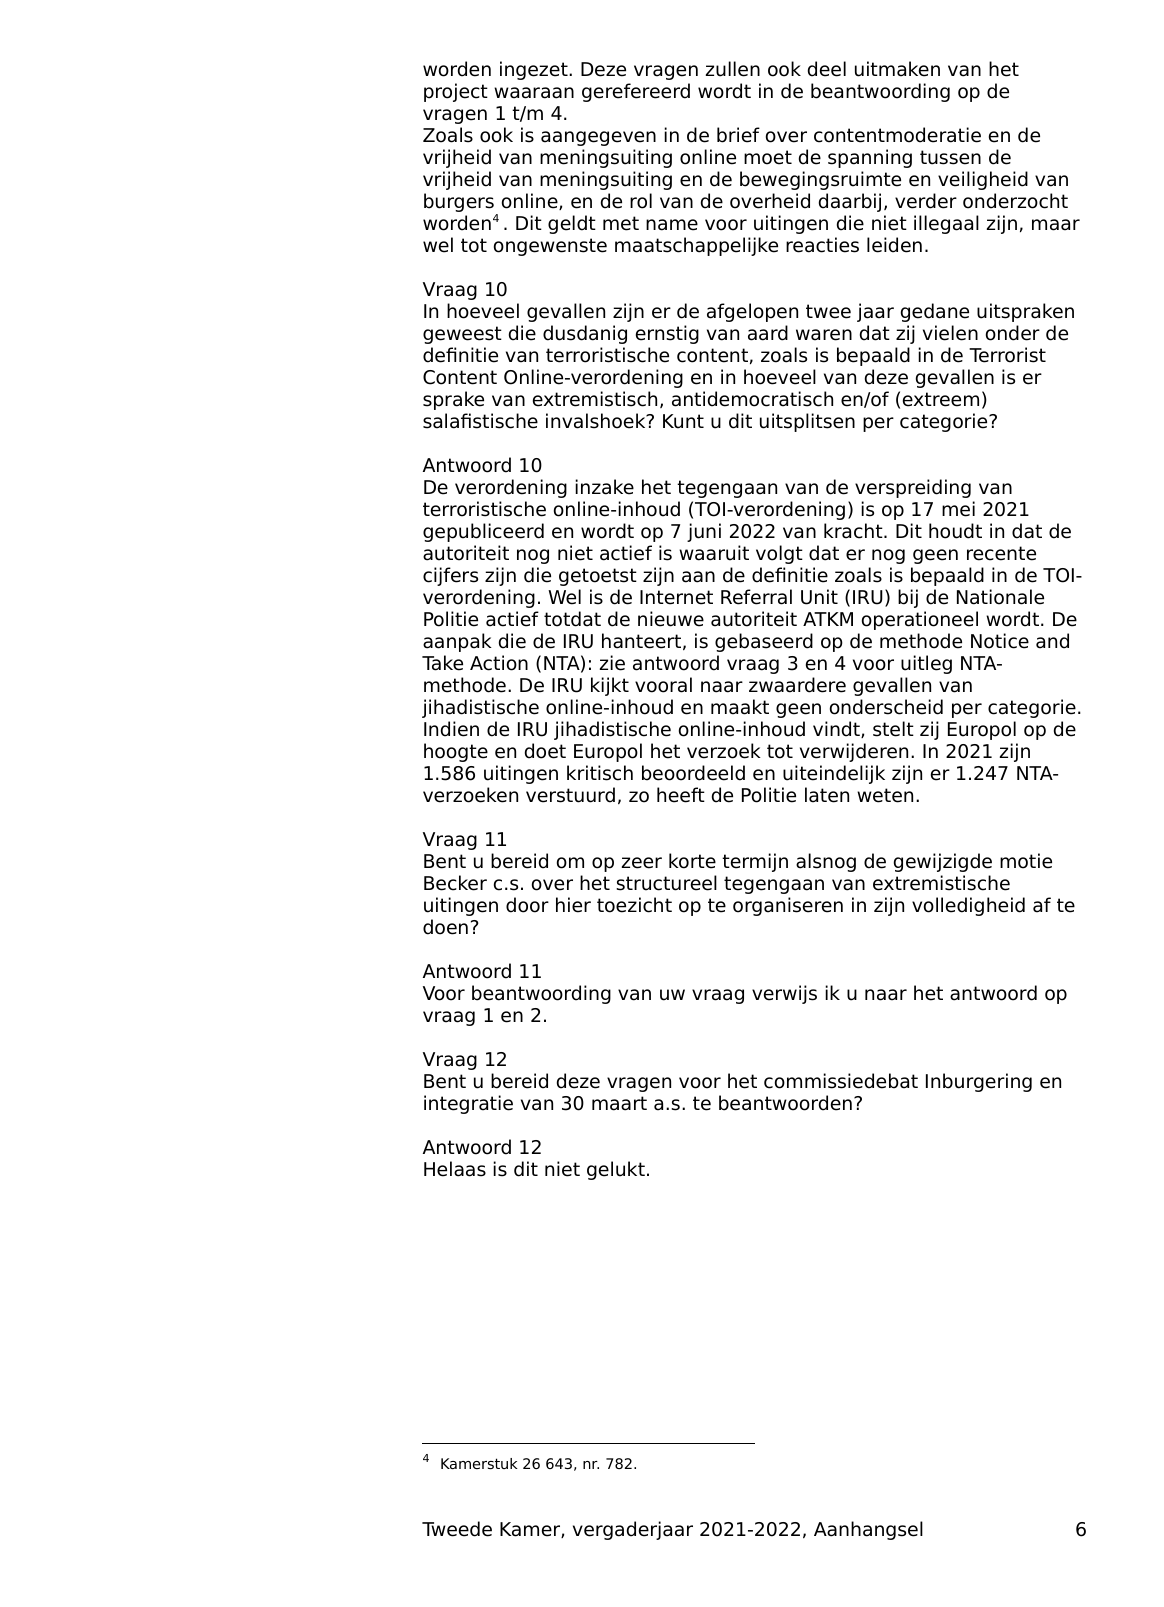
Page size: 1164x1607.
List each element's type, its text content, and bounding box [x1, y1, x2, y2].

text In hoeveel gevallen zijn er de afgelopen twee jaar gedane uitspraken geweest die dusdanig ernstig van aard waren dat zij vielen onder de definitie van terroristische content, zoals is bepaald in de Terrorist Content Online-verordening en in hoeveel van deze gevallen is er sprake van extremistisch, antidemocratisch en/of (extreem) salafistische invalshoek? Kunt u dit uitsplitsen per categorie? [422, 301, 1087, 433]
text Bent u bereid om op zeer korte termijn alsnog de gewijzigde motie Becker c.s. over het structureel tegengaan van extremistische uitingen door hier toezicht op te organiseren in zijn volledigheid af te doen? [422, 851, 1087, 939]
text Voor beantwoording van uw vraag verwijs ik u naar het antwoord op vraag 1 en 2. [422, 983, 1087, 1027]
text De verordening inzake het tegengaan van de verspreiding van terroristische online-inhoud (TOI-verordening) is op 17 mei 2021 gepubliceerd en wordt op 7 juni 2022 van kracht. Dit houdt in dat de autoriteit nog niet actief is waaruit volgt dat er nog geen recente cijfers zijn die getoetst zijn aan de definitie zoals is bepaald in de TOI-verordening. Wel is de Internet Referral Unit (IRU) bij de Nationale Politie actief totdat de nieuwe autoriteit ATKM operationeel wordt. De aanpak die de IRU hanteert, is gebaseerd op de methode Notice and Take Action (NTA): zie antwoord vraag 3 en 4 voor uitleg NTA-methode. De IRU kijkt vooral naar zwaardere gevallen van jihadistische online-inhoud en maakt geen onderscheid per categorie. Indien de IRU jihadistische online-inhoud vindt, stelt zij Europol op de hoogte en doet Europol het verzoek tot verwijderen. In 2021 zijn 1.586 uitingen kritisch beoordeeld en uiteindelijk zijn er 1.247 NTA-verzoeken verstuurd, zo heeft de Politie laten weten. [422, 477, 1087, 807]
text Vraag 10 [422, 279, 1087, 301]
text Antwoord 10 [422, 455, 1087, 477]
text Bent u bereid deze vragen voor het commissiedebat Inburgering en integratie van 30 maart a.s. te beantwoorden? [422, 1071, 1087, 1115]
text Vraag 12 [422, 1049, 1087, 1071]
text Vraag 11 [422, 829, 1087, 851]
text Antwoord 11 [422, 961, 1087, 983]
text Kamerstuk 26 643, nr. 782. [422, 1452, 1087, 1474]
text Zoals ook is aangegeven in de brief over contentmoderatie en de vrijheid van meningsuiting online moet de spanning tussen de vrijheid van meningsuiting en de bewegingsruimte en veiligheid van burgers online, en de rol van de overheid daarbij, verder onderzocht worden. Dit geldt met name voor uitingen die niet illegaal zijn, maar wel tot ongewenste maatschappelijke reacties leiden. [422, 125, 1087, 257]
text Antwoord 12 [422, 1137, 1087, 1159]
text Helaas is dit niet gelukt. [422, 1159, 1087, 1181]
text worden ingezet. Deze vragen zullen ook deel uitmaken van het project waaraan gerefereerd wordt in de beantwoording op de vragen 1 t/m 4. [422, 59, 1087, 125]
